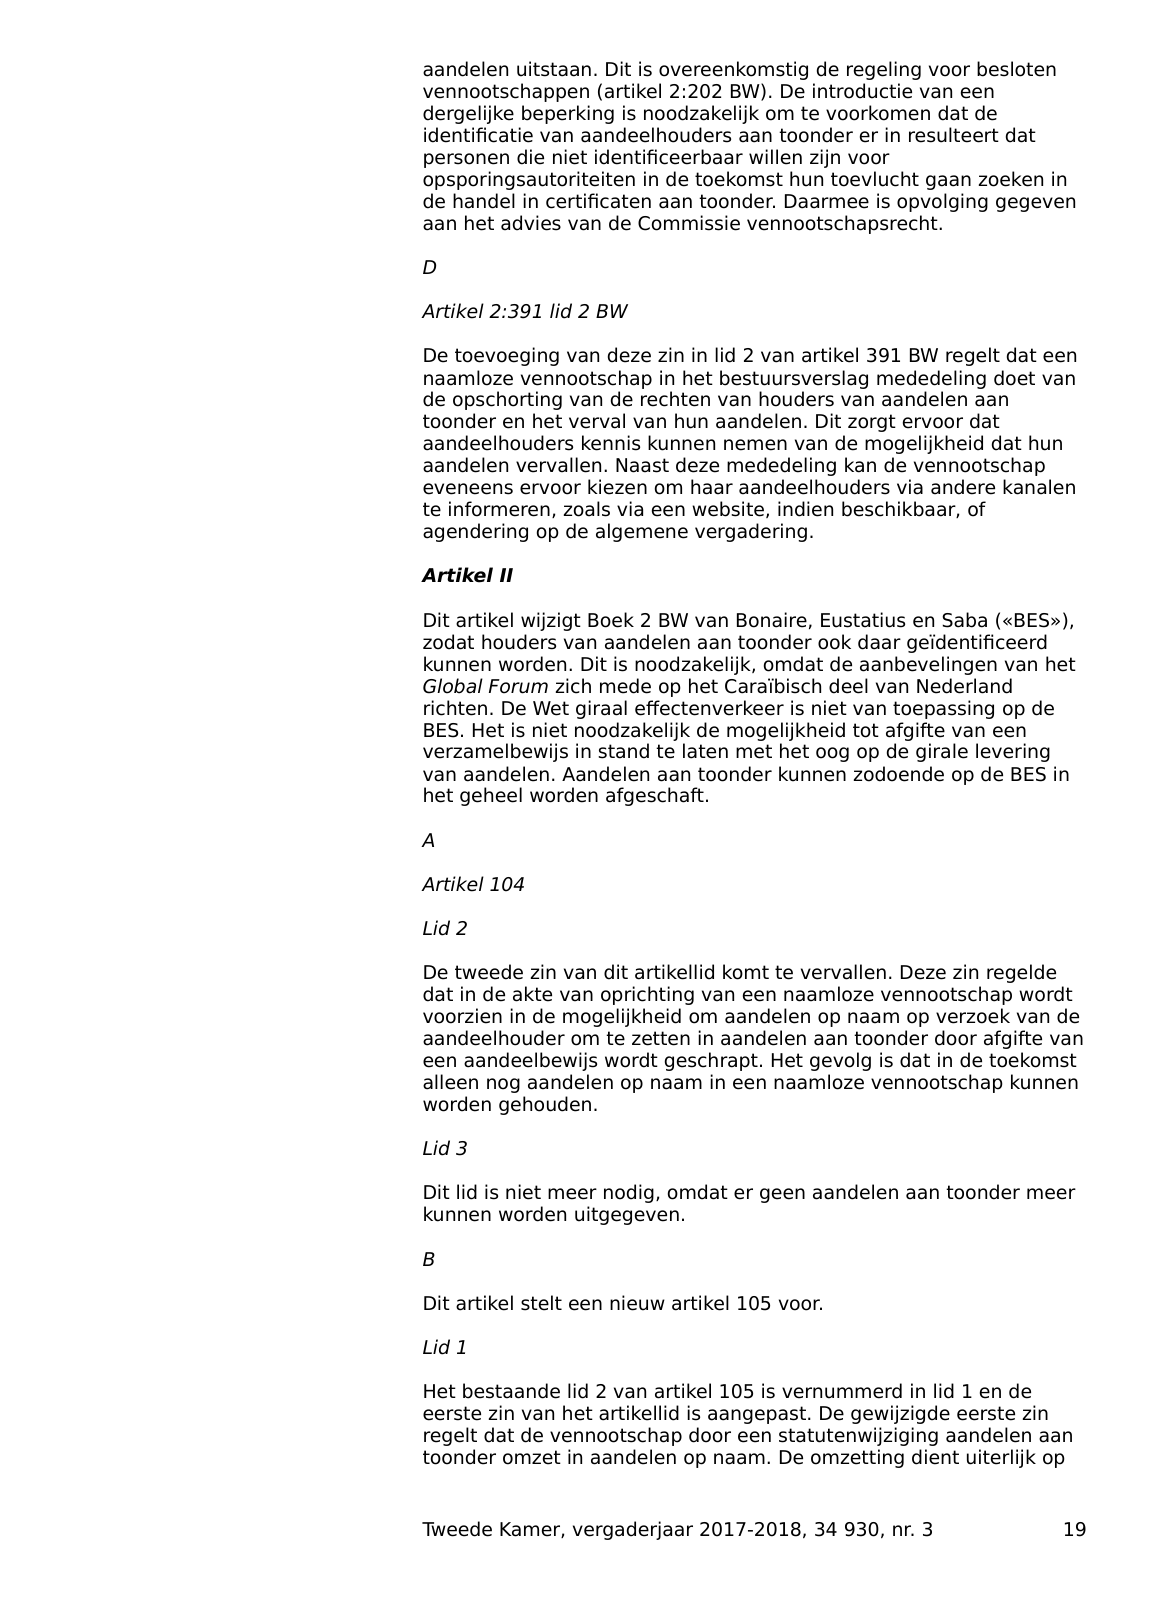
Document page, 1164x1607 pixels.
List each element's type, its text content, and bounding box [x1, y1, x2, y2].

text De tweede zin van dit artikellid komt te vervallen. Deze zin regelde dat in de akte van oprichting van een naamloze vennootschap wordt voorzien in de mogelijkheid om aandelen op naam op verzoek van de aandeelhouder om te zetten in aandelen aan toonder door afgifte van een aandeelbewijs wordt geschrapt. Het gevolg is dat in de toekomst alleen nog aandelen op naam in een naamloze vennootschap kunnen worden gehouden. [422, 962, 1087, 1116]
text Dit artikel wijzigt Boek 2 BW van Bonaire, Eustatius en Saba («BES»), zodat houders van aandelen aan toonder ook daar geïdentificeerd kunnen worden. Dit is noodzakelijk, omdat de aanbevelingen van het Global Forum zich mede op het Caraïbisch deel van Nederland richten. De Wet giraal effectenverkeer is niet van toepassing op de BES. Het is niet noodzakelijk de mogelijkheid tot afgifte van een verzamelbewijs in stand te laten met het oog op de girale levering van aandelen. Aandelen aan toonder kunnen zodoende op de BES in het geheel worden afgeschaft. [422, 609, 1087, 807]
subtitle Lid 1 [422, 1337, 1087, 1359]
subtitle D [422, 257, 1087, 279]
subtitle Artikel 104 [422, 874, 1087, 896]
subtitle Lid 3 [422, 1138, 1087, 1160]
subtitle A [422, 829, 1087, 852]
text De toevoeging van deze zin in lid 2 van artikel 391 BW regelt dat een naamloze vennootschap in het bestuursverslag mededeling doet van de opschorting van de rechten van houders van aandelen aan toonder en het verval van hun aandelen. Dit zorgt ervoor dat aandeelhouders kennis kunnen nemen van de mogelijkheid dat hun aandelen vervallen. Naast deze mededeling kan de vennootschap eveneens ervoor kiezen om haar aandeelhouders via andere kanalen te informeren, zoals via een website, indien beschikbaar, of agendering op de algemene vergadering. [422, 345, 1087, 543]
text Het bestaande lid 2 van artikel 105 is vernummerd in lid 1 en de eerste zin van het artikellid is aangepast. De gewijzigde eerste zin regelt dat de vennootschap door een statutenwijziging aandelen aan toonder omzet in aandelen op naam. De omzetting dient uiterlijk op [422, 1381, 1087, 1469]
subtitle Artikel 2:391 lid 2 BW [422, 301, 1087, 323]
subtitle Artikel II [422, 565, 1087, 587]
subtitle Lid 2 [422, 918, 1087, 940]
text Dit lid is niet meer nodig, omdat er geen aandelen aan toonder meer kunnen worden uitgegeven. [422, 1182, 1087, 1226]
subtitle B [422, 1248, 1087, 1270]
text aandelen uitstaan. Dit is overeenkomstig de regeling voor besloten vennootschappen (artikel 2:202 BW). De introductie van een dergelijke beperking is noodzakelijk om te voorkomen dat de identificatie van aandeelhouders aan toonder er in resulteert dat personen die niet identificeerbaar willen zijn voor opsporingsautoriteiten in de toekomst hun toevlucht gaan zoeken in de handel in certificaten aan toonder. Daarmee is opvolging gegeven aan het advies van de Commissie vennootschapsrecht. [422, 59, 1087, 235]
text Dit artikel stelt een nieuw artikel 105 voor. [422, 1293, 1087, 1314]
